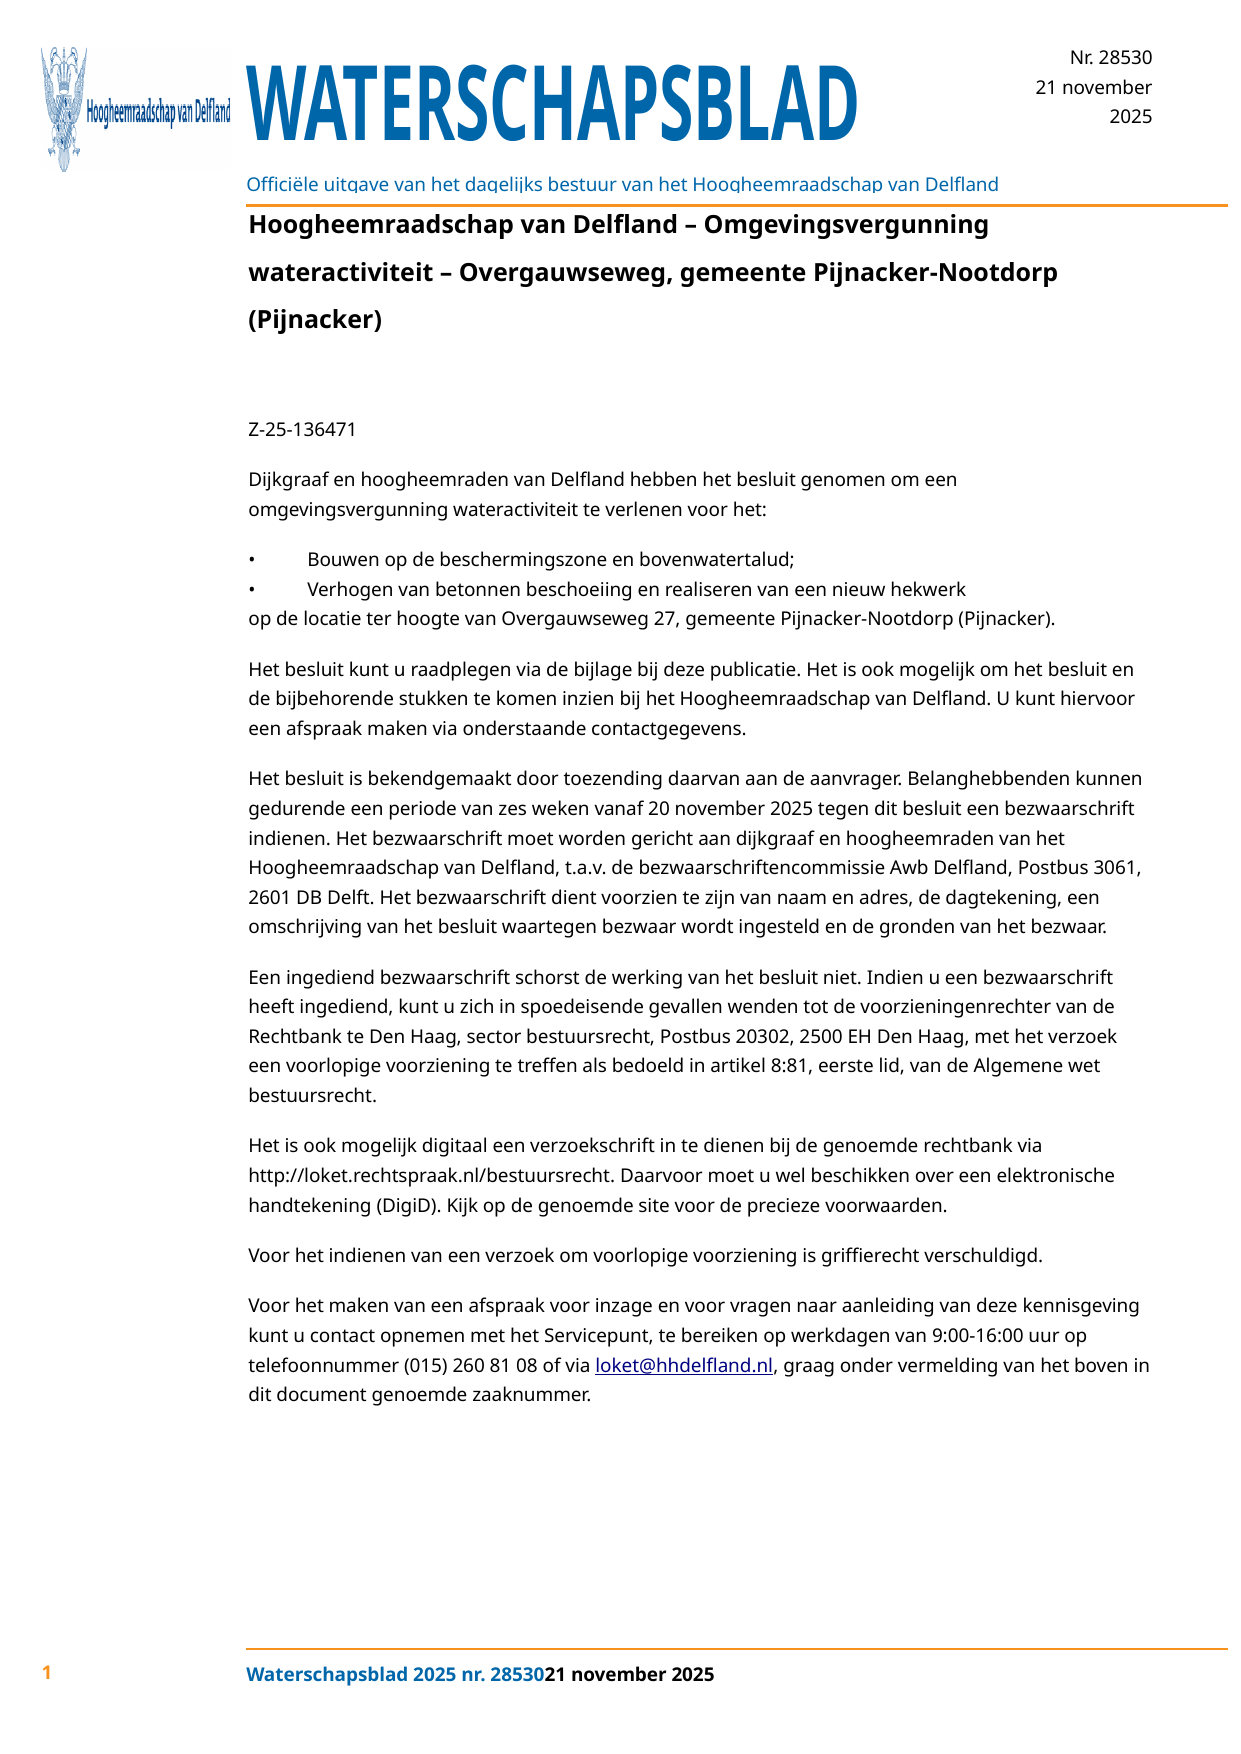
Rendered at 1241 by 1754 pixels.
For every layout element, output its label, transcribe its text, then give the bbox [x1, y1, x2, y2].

text Hoogheemraadschap van Delfland – Omgevingsvergunning wateractiviteit – Overgauwseweg, gemeente Pijnacker-Nootdorp (Pijnacker) [248, 207, 1152, 336]
text Z-25-136471 [248, 416, 1152, 442]
picture [41, 47, 231, 172]
list Verhogen van betonnen beschoeiing en realiseren van een nieuw hekwerk [248, 576, 1152, 602]
text Voor het maken van een afspraak voor inzage en voor vragen naar aanleiding van deze kennisgeving kunt u contact opnemen met het Servicepunt, te bereiken op werkdagen van 9:00-16:00 uur op telefoonnummer (015) 260 81 08 of via loket@hhdelfland.nl, graag onder vermelding van het boven in dit document genoemde zaaknummer. [248, 1293, 1152, 1407]
text Het is ook mogelijk digitaal een verzoekschrift in te dienen bij de genoemde rechtbank via http://loket.rechtspraak.nl/bestuursrecht. Daarvoor moet u wel beschikken over een elektronische handtekening (DigiD). Kijk op de genoemde site voor de precieze voorwaarden. [248, 1133, 1152, 1217]
text op de locatie ter hoogte van Overgauwseweg 27, gemeente Pijnacker-Nootdorp (Pijnacker). [248, 606, 1152, 631]
text Voor het indienen van een verzoek om voorlopige voorziening is griffierecht verschuldigd. [248, 1242, 1152, 1268]
text Het besluit kunt u raadplegen via de bijlage bij deze publicatie. Het is ook mogelijk om het besluit en de bijbehorende stukken te komen inzien bij het Hoogheemraadschap van Delfland. U kunt hiervoor een afspraak maken via onderstaande contactgegevens. [248, 656, 1152, 741]
text Een ingediend bezwaarschrift schorst de werking van het besluit niet. Indien u een bezwaarschrift heeft ingediend, kunt u zich in spoedeisende gevallen wenden tot de voorzieningenrechter van de Rechtbank te Den Haag, sector bestuursrecht, Postbus 20302, 2500 EH Den Haag, met het verzoek een voorlopige voorziening te treffen als bedoeld in artikel 8:81, eerste lid, van de Algemene wet bestuursrecht. [248, 964, 1152, 1108]
text Het besluit is bekendgemaakt door toezending daarvan aan de aanvrager. Belanghebbenden kunnen gedurende een periode van zes weken vanaf 20 november 2025 tegen dit besluit een bezwaarschrift indienen. Het bezwaarschrift moet worden gericht aan dijkgraaf en hoogheemraden van het Hoogheemraadschap van Delfland, t.a.v. de bezwaarschriftencommissie Awb Delfland, Postbus 3061, 2601 DB Delft. Het bezwaarschrift dient voorzien te zijn van naam en adres, de dagtekening, een omschrijving van het besluit waartegen bezwaar wordt ingesteld en de gronden van het bezwaar. [248, 766, 1152, 939]
text Dijkgraaf en hoogheemraden van Delfland hebben het besluit genomen om een omgevingsvergunning wateractiviteit te verlenen voor het: [248, 466, 1152, 522]
list Bouwen op de beschermingszone en bovenwatertalud; [248, 546, 1152, 572]
